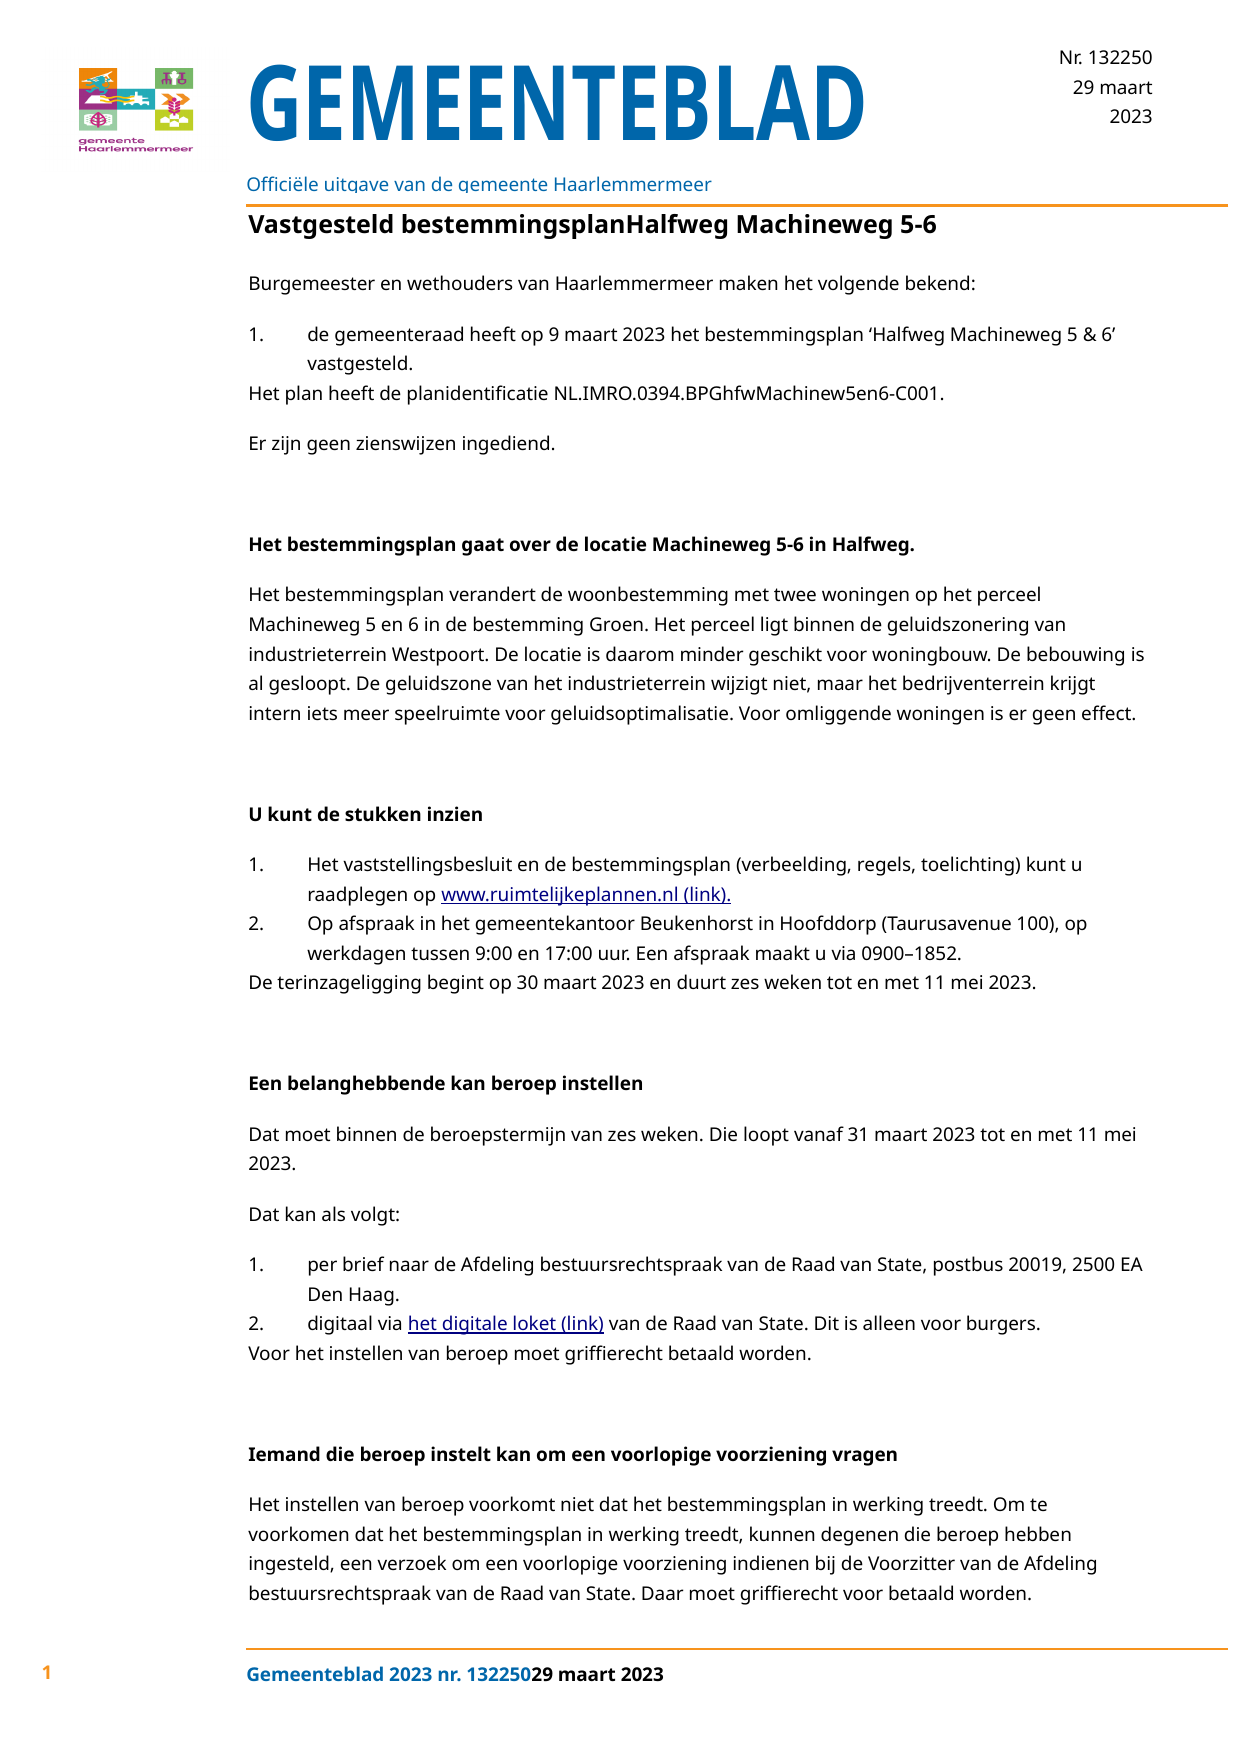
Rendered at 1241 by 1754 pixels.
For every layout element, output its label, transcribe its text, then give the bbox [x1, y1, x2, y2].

list digitaal via het digitale loket (link) van de Raad van State. Dit is alleen voor burgers. [248, 1310, 1152, 1336]
text Dat kan als volgt: [248, 1201, 1152, 1226]
text Er zijn geen zienswijzen ingediend. [248, 430, 1152, 456]
text Het bestemmingsplan gaat over de locatie Machineweg 5-6 in Halfweg. [248, 531, 1152, 557]
text Het plan heeft de planidentificatie NL.IMRO.0394.BPGhfwMachinew5en6-C001. [248, 380, 1152, 406]
list de gemeenteraad heeft op 9 maart 2023 het bestemmingsplan ‘Halfweg Machineweg 5 & 6’ vastgesteld. [248, 321, 1152, 376]
list Op afspraak in het gemeentekantoor Beukenhorst in Hoofddorp (Taurusavenue 100), op werkdagen tussen 9:00 en 17:00 uur. Een afspraak maakt u via 0900–1852. [248, 910, 1152, 966]
text Een belanghebbende kan beroep instellen [248, 1070, 1152, 1096]
text De terinzageligging begint op 30 maart 2023 en duurt zes weken tot en met 11 mei 2023. [248, 969, 1152, 995]
text U kunt de stukken inzien [248, 801, 1152, 826]
text Het bestemmingsplan verandert de woonbestemming met twee woningen op het perceel Machineweg 5 en 6 in de bestemming Groen. Het perceel ligt binnen de geluidszonering van industrieterrein Westpoort. De locatie is daarom minder geschikt voor woningbouw. De bebouwing is al gesloopt. De geluidszone van het industrieterrein wijzigt niet, maar het bedrijventerrein krijgt intern iets meer speelruimte voor geluidsoptimalisatie. Voor omliggende woningen is er geen effect. [248, 582, 1152, 726]
text Vastgesteld bestemmingsplanHalfweg Machineweg 5-6 [248, 207, 1152, 241]
text Dat moet binnen de beroepstermijn van zes weken. Die loopt vanaf 31 maart 2023 tot en met 11 mei 2023. [248, 1121, 1152, 1176]
text Burgemeester en wethouders van Haarlemmermeer maken het volgende bekend: [248, 270, 1152, 296]
list per brief naar de Afdeling bestuursrechtspraak van de Raad van State, postbus 20019, 2500 EA Den Haag. [248, 1251, 1152, 1306]
text Iemand die beroep instelt kan om een voorlopige voorziening vragen [248, 1441, 1152, 1466]
text Voor het instellen van beroep moet griffierecht betaald worden. [248, 1340, 1152, 1366]
list Het vaststellingsbesluit en de bestemmingsplan (verbeelding, regels, toelichting) kunt u raadplegen op www.ruimtelijkeplannen.nl (link). [248, 851, 1152, 906]
text Het instellen van beroep voorkomt niet dat het bestemmingsplan in werking treedt. Om te voorkomen dat het bestemmingsplan in werking treedt, kunnen degenen die beroep hebben ingesteld, een verzoek om een voorlopige voorziening indienen bij de Voorzitter van de Afdeling bestuursrechtspraak van de Raad van State. Daar moet griffierecht voor betaald worden. [248, 1491, 1152, 1606]
picture [41, 47, 231, 172]
